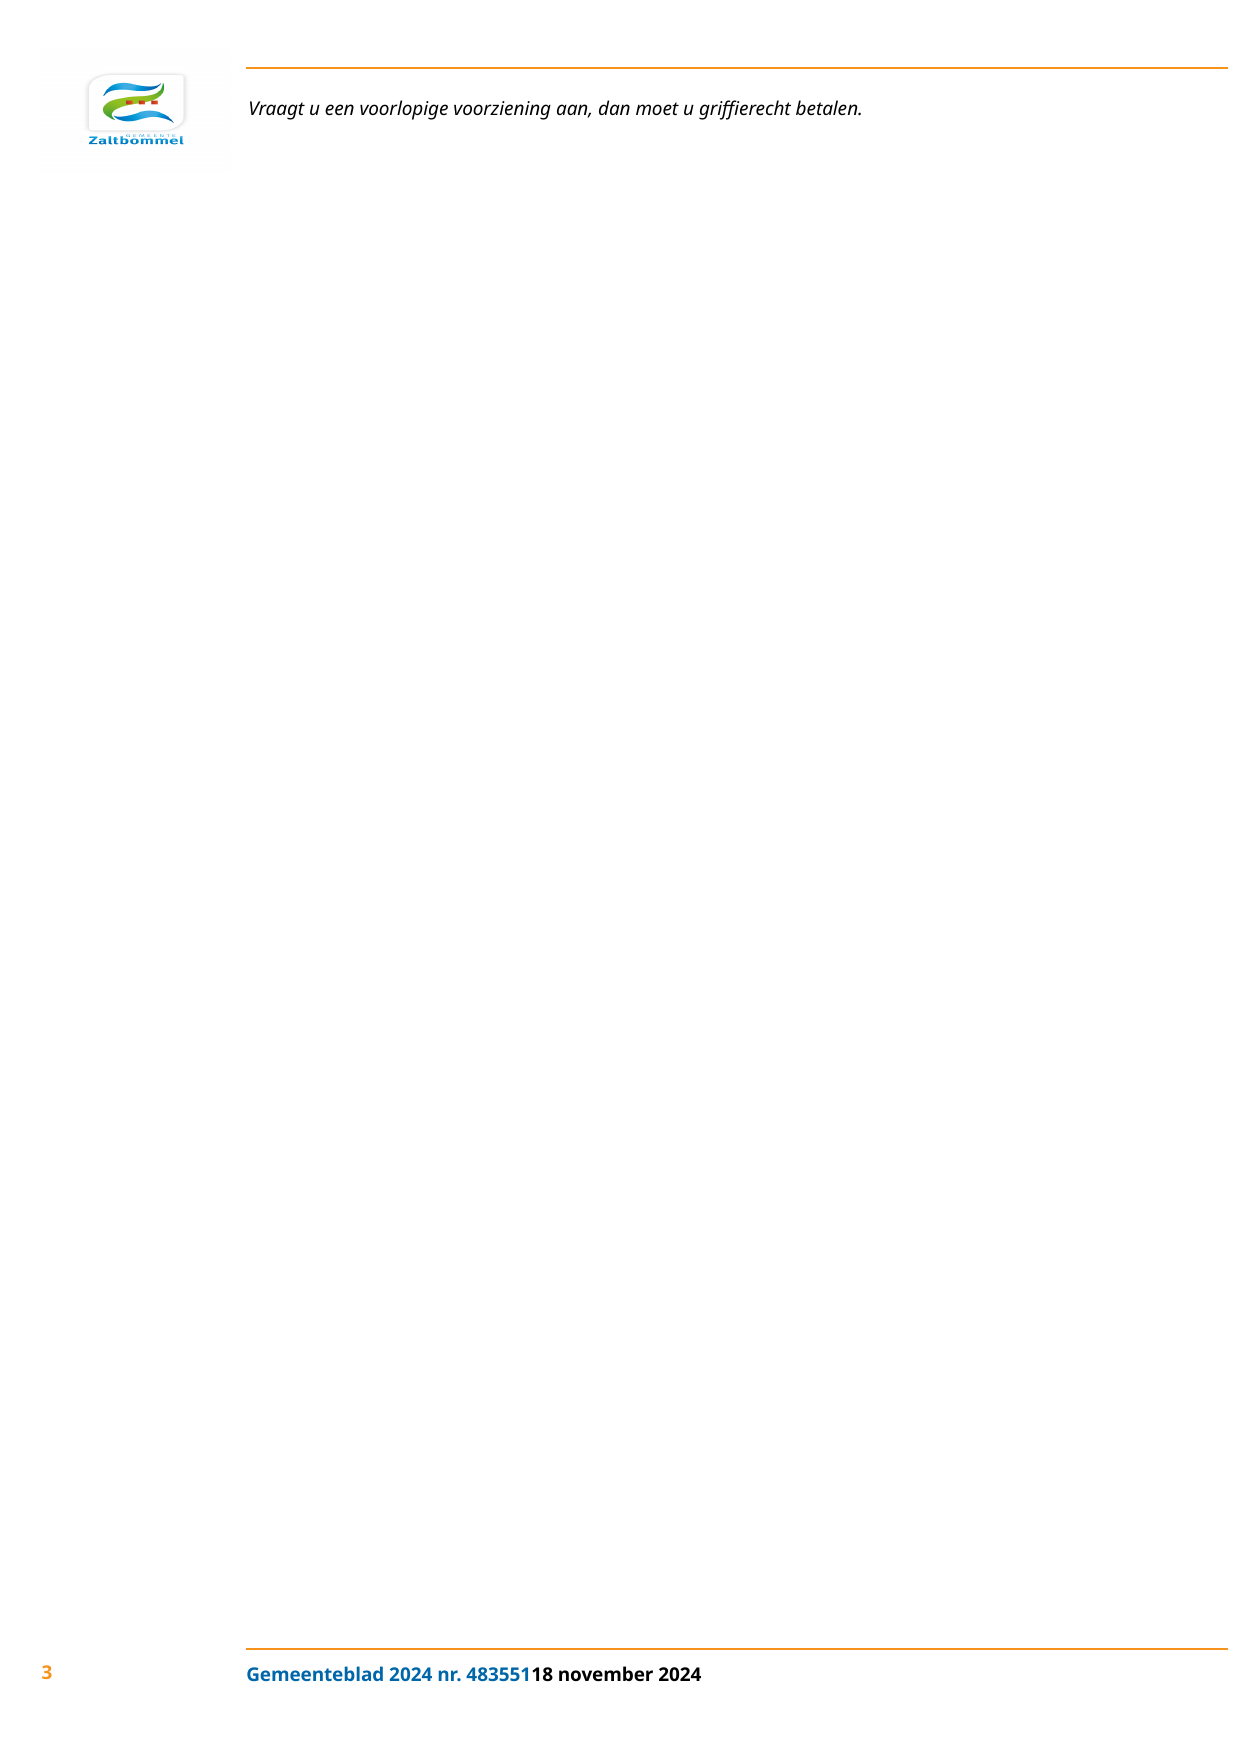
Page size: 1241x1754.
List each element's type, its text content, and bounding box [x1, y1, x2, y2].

text Vraagt u een voorlopige voorziening aan, dan moet u griffierecht betalen. [248, 95, 1152, 121]
picture [41, 47, 231, 172]
